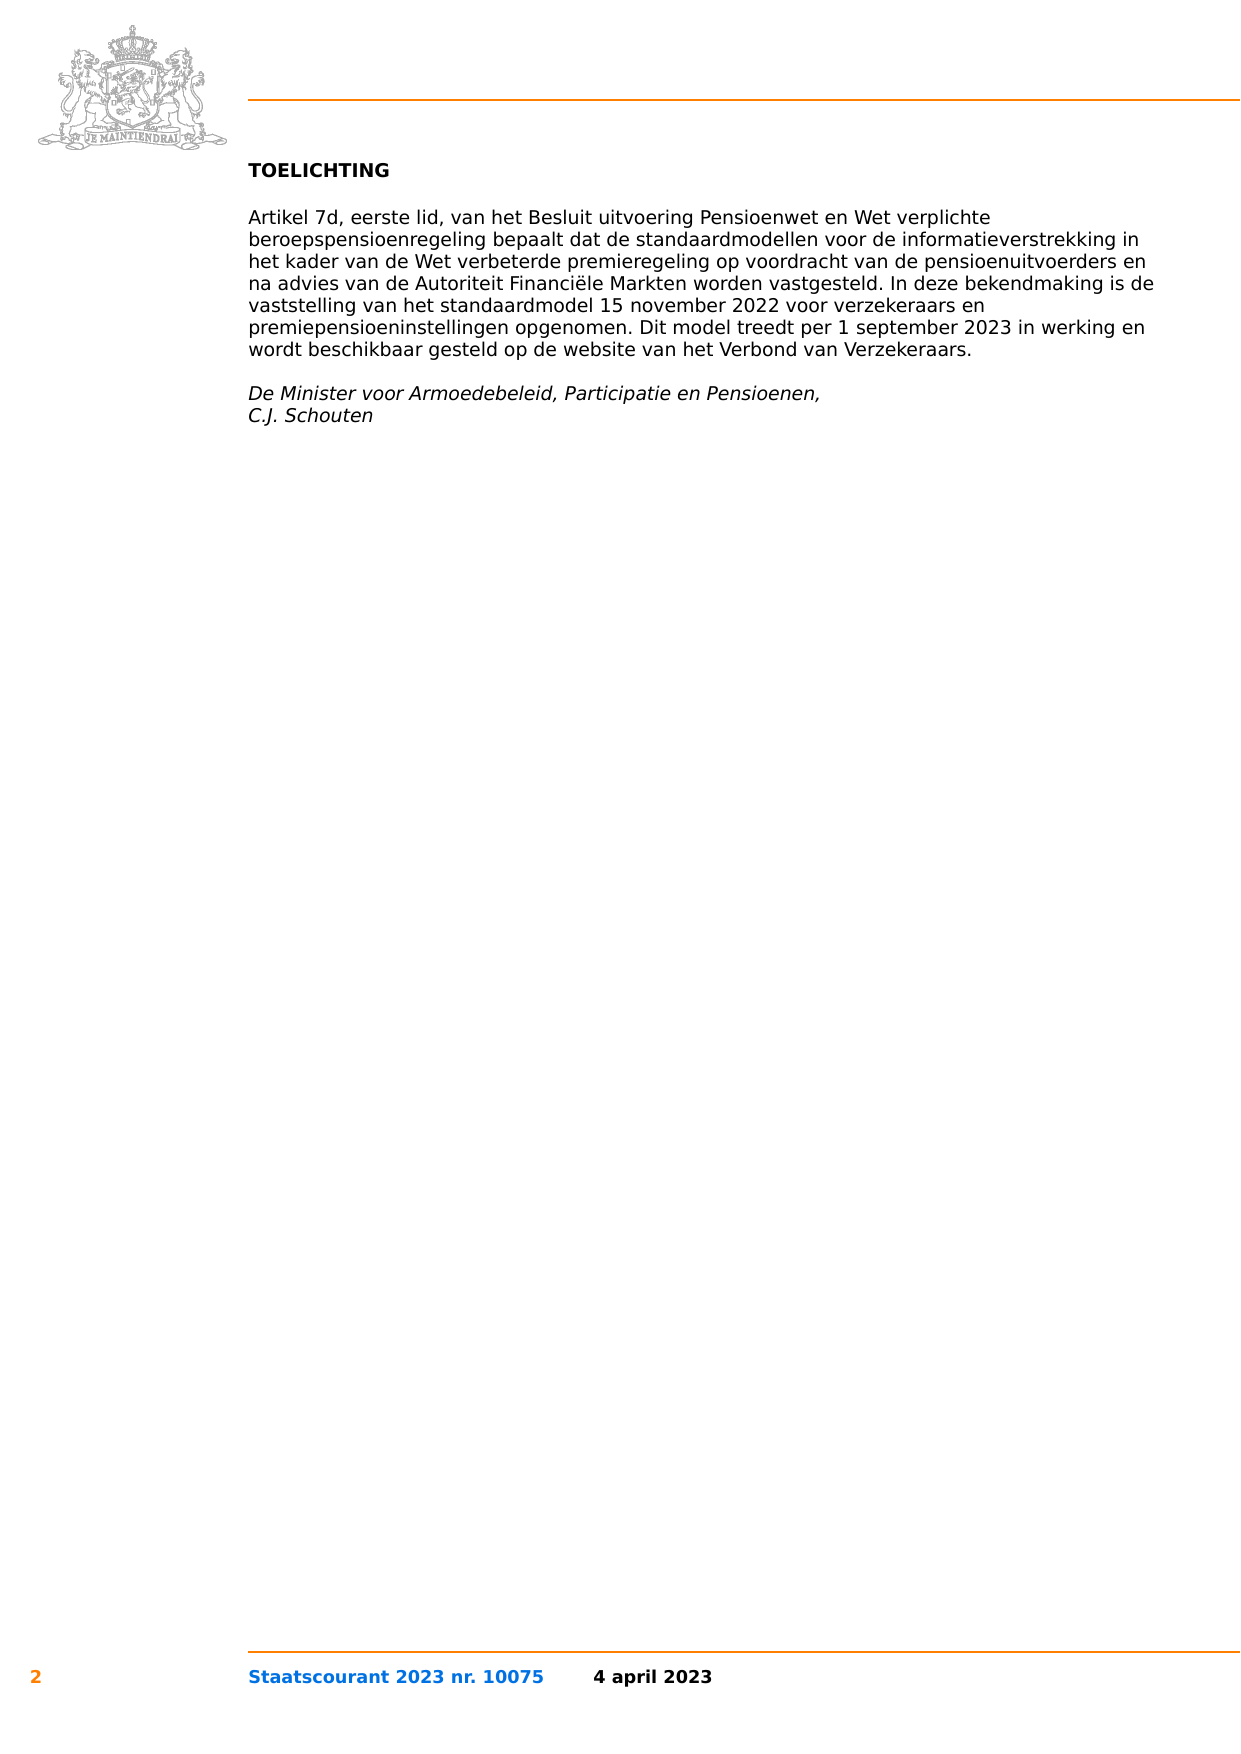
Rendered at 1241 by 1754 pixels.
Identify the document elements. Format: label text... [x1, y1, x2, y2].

picture [38, 25, 227, 150]
subtitle TOELICHTING [248, 160, 1163, 182]
text Artikel 7d, eerste lid, van het Besluit uitvoering Pensioenwet en Wet verplichte beroepspensioenregeling bepaalt dat de standaardmodellen voor de informatieverstrekking in het kader van de Wet verbeterde premieregeling op voordracht van de pensioenuitvoerders en na advies van de Autoriteit Financiële Markten worden vastgesteld. In deze bekendmaking is de vaststelling van het standaardmodel 15 november 2022 voor verzekeraars en premiepensioeninstellingen opgenomen. Dit model treedt per 1 september 2023 in werking en wordt beschikbaar gesteld op de website van het Verbond van Verzekeraars. [248, 207, 1163, 361]
text De Minister voor Armoedebeleid, Participatie en Pensioenen, C.J. Schouten [248, 383, 1163, 427]
